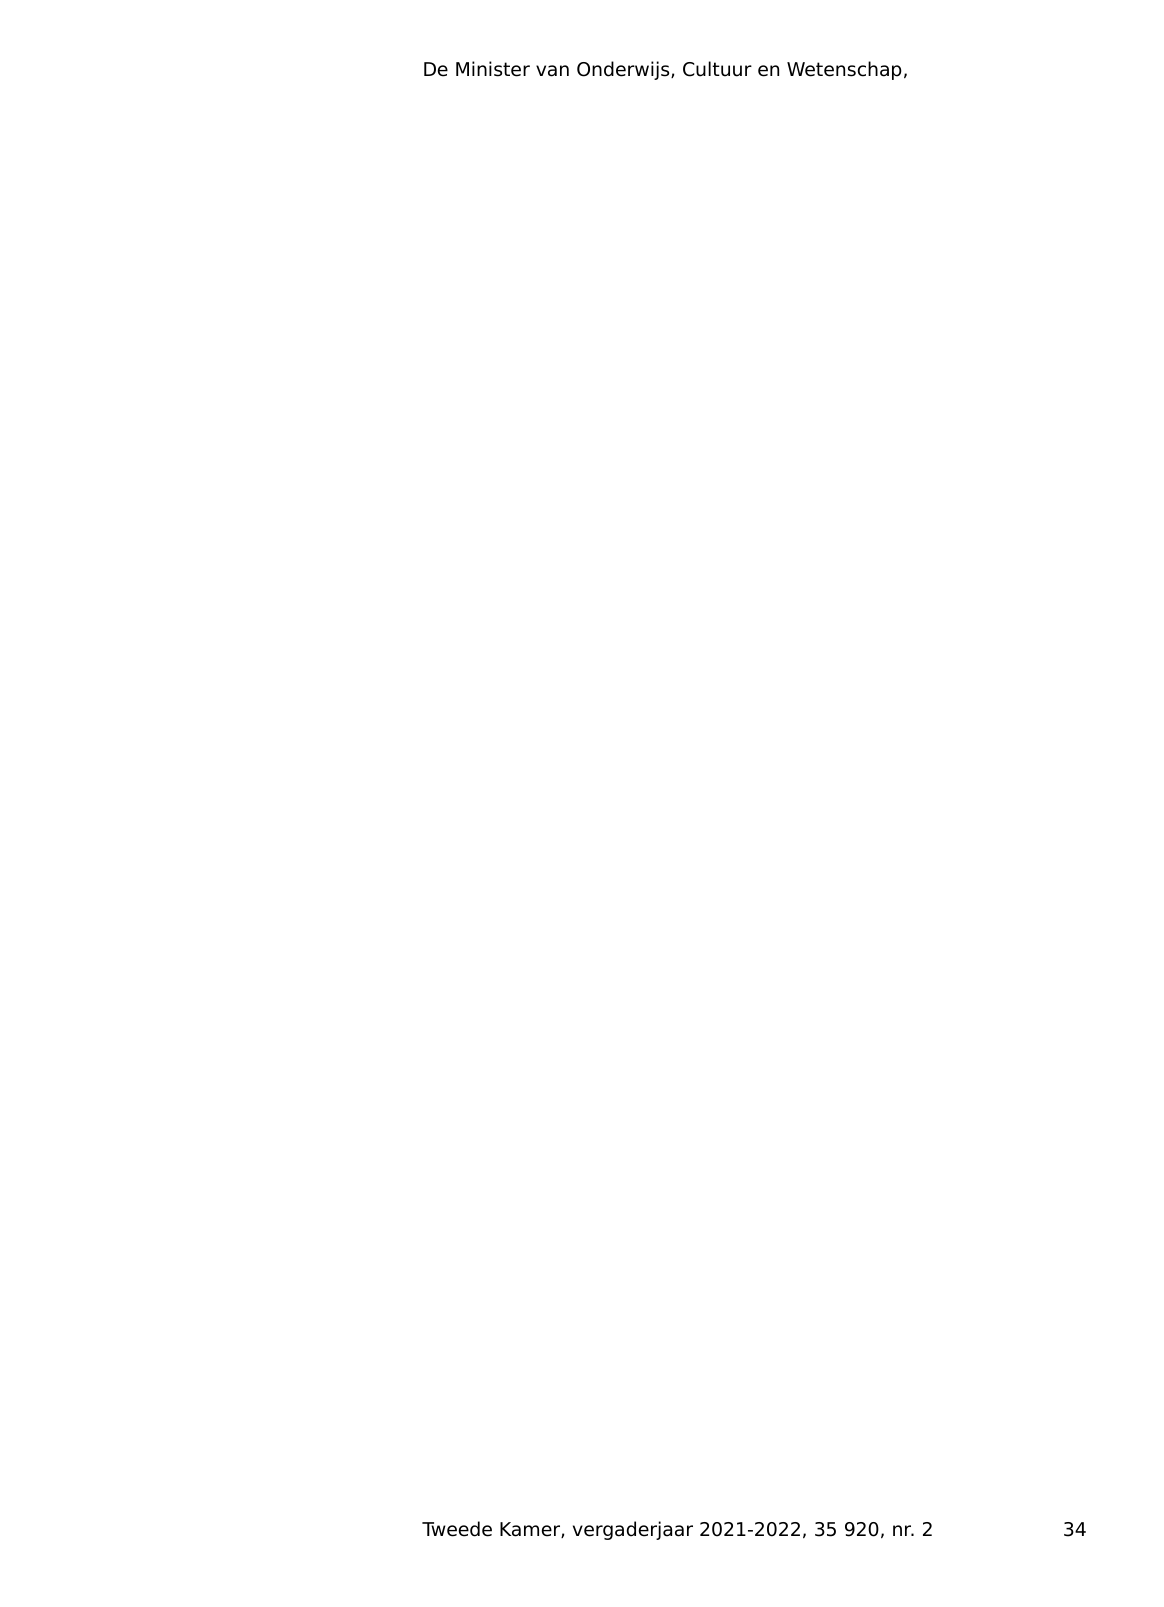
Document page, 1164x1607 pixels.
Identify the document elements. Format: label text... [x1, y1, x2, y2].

text De Minister van Onderwijs, Cultuur en Wetenschap, [422, 59, 1087, 81]
